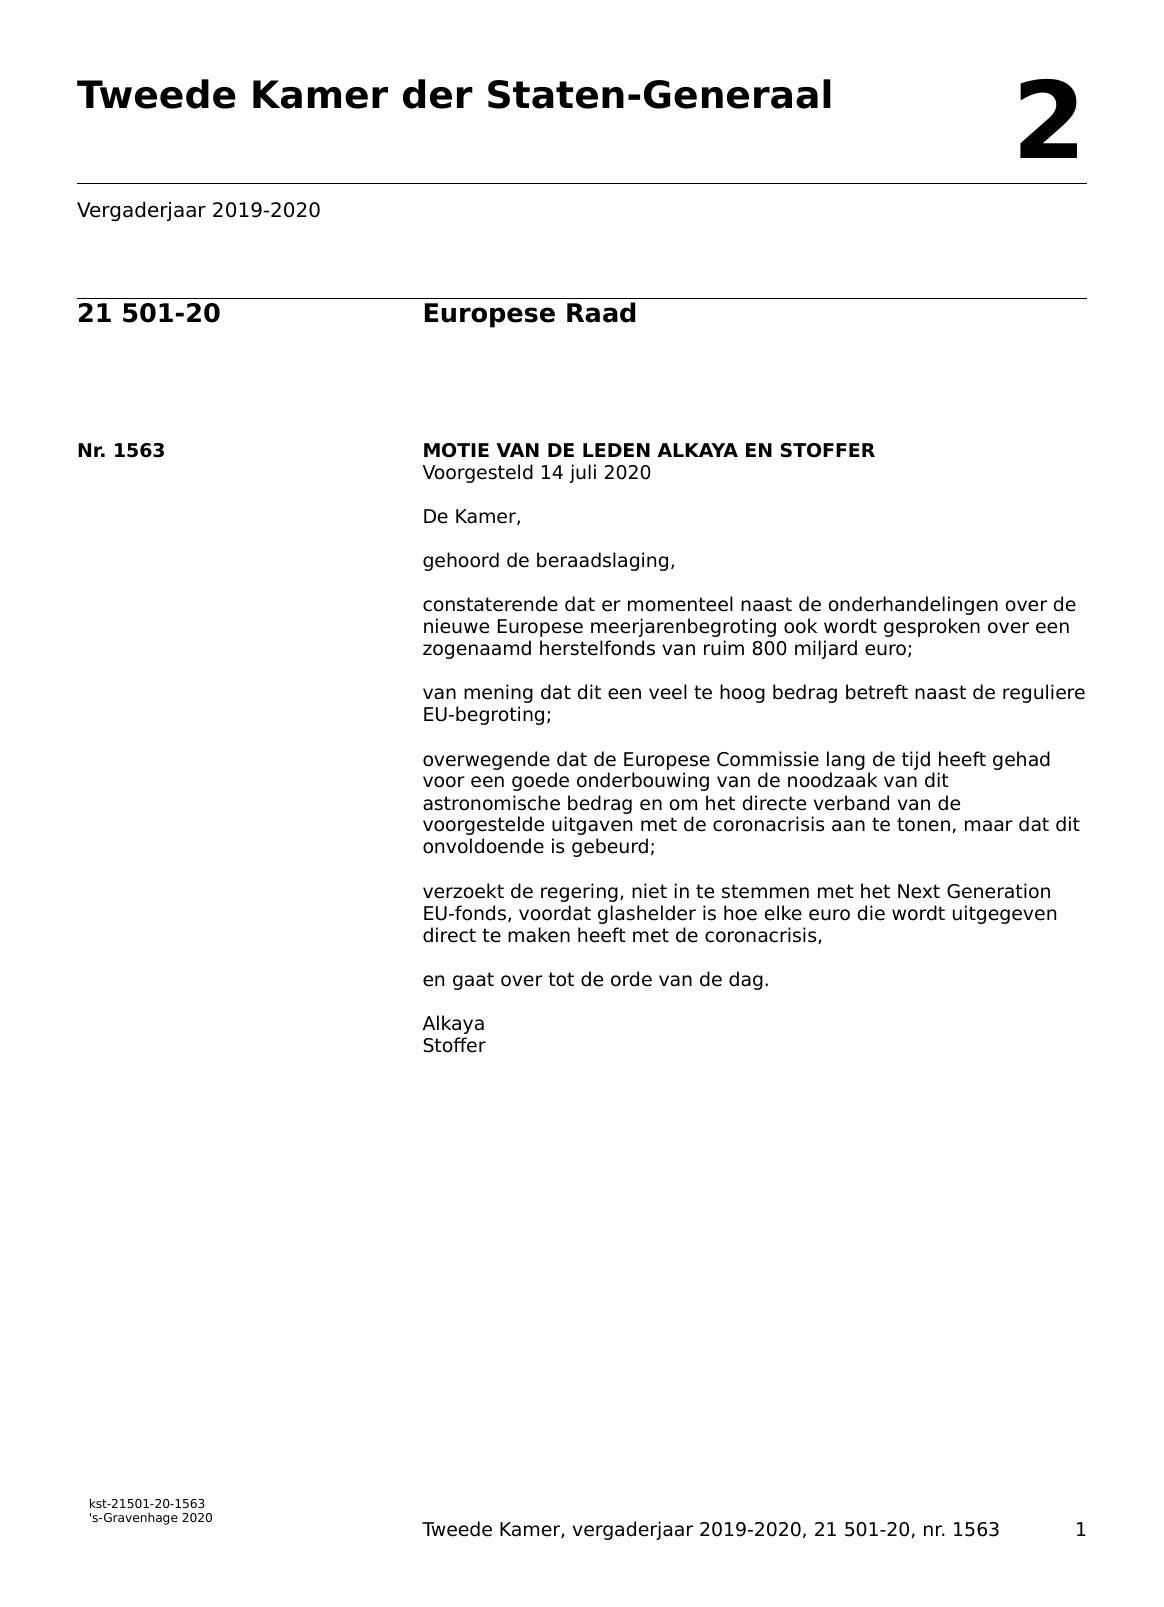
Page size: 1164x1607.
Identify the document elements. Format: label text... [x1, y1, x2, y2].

text Stoffer [422, 1035, 1087, 1057]
table_cell Vergaderjaar 2019-2020 [77, 184, 1087, 298]
text Voorgesteld 14 juli 2020 [422, 462, 1087, 484]
text De Kamer, [422, 506, 1087, 528]
text overwegende dat de Europese Commissie lang de tijd heeft gehad voor een goede onderbouwing van de noodzaak van dit astronomische bedrag en om het directe verband van de voorgestelde uitgaven met de coronacrisis aan te tonen, maar dat dit onvoldoende is gebeurd; [422, 748, 1087, 858]
text 's-Gravenhage 2020 [88, 1511, 323, 1525]
text van mening dat dit een veel te hoog bedrag betreft naast de reguliere EU-begroting; [422, 682, 1087, 726]
subtitle Nr. 1563 MOTIE VAN DE LEDEN ALKAYA EN STOFFER [77, 440, 1087, 462]
text en gaat over tot de orde van de dag. [422, 969, 1087, 991]
table_header 2 [886, 59, 1087, 183]
text kst-21501-20-1563 [88, 1497, 323, 1511]
text verzoekt de regering, niet in te stemmen met het Next Generation EU-fonds, voordat glashelder is hoe elke euro die wordt uitgegeven direct te maken heeft met de coronacrisis, [422, 881, 1087, 946]
text Alkaya [422, 1013, 1087, 1035]
text gehoord de beraadslaging, [422, 550, 1087, 572]
subtitle 21 501-20 Europese Raad [77, 299, 1087, 329]
text constaterende dat er momenteel naast de onderhandelingen over de nieuwe Europese meerjarenbegroting ook wordt gesproken over een zogenaamd herstelfonds van ruim 800 miljard euro; [422, 594, 1087, 660]
table_header Tweede Kamer der Staten-Generaal [77, 59, 886, 183]
